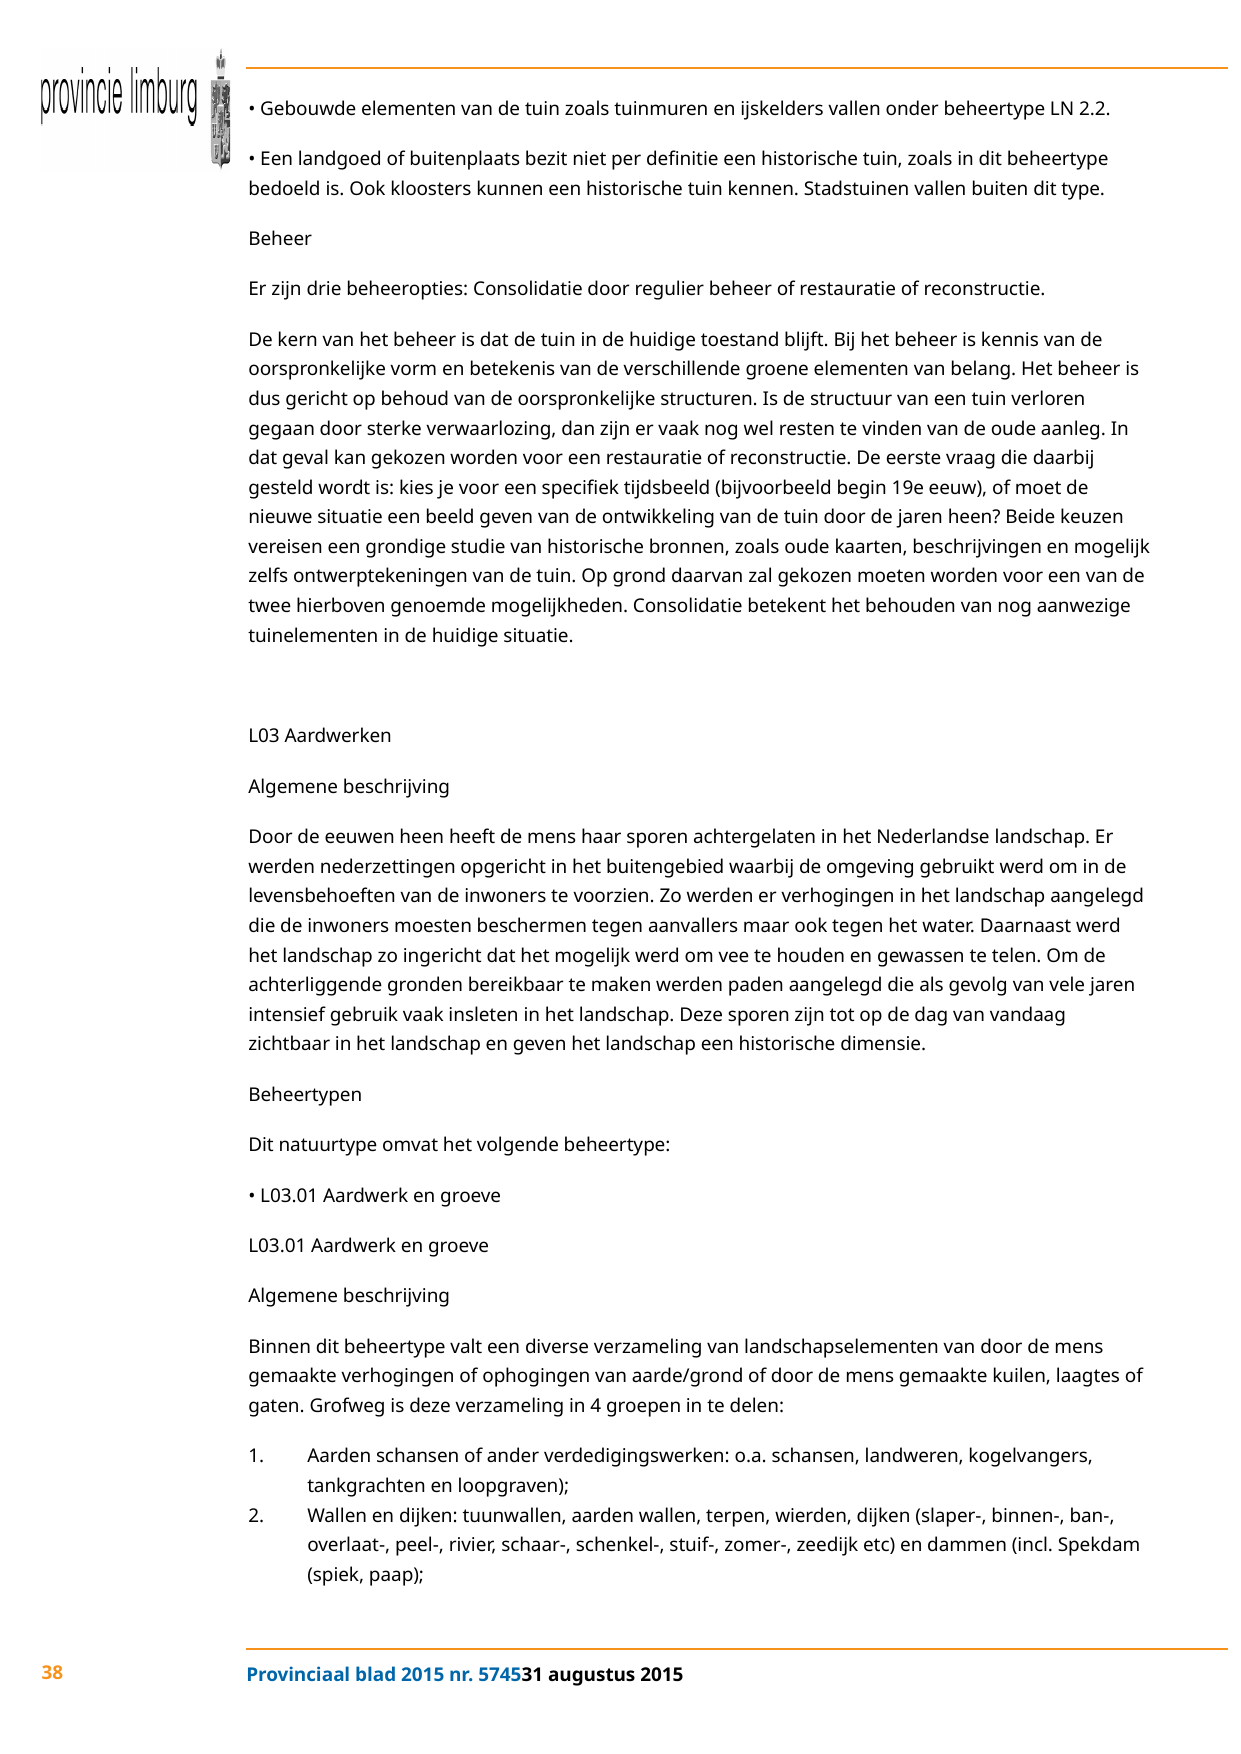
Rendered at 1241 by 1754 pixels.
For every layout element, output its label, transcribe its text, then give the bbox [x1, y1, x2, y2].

list Wallen en dijken: tuunwallen, aarden wallen, terpen, wierden, dijken (slaper-, binnen-, ban-, overlaat-, peel-, rivier, schaar-, schenkel-, stuif-, zomer-, zeedijk etc) en dammen (incl. Spekdam (spiek, paap); [248, 1502, 1152, 1587]
text L03.01 Aardwerk en groeve [248, 1232, 1152, 1258]
text • Een landgoed of buitenplaats bezit niet per definitie een historische tuin, zoals in dit beheertype bedoeld is. Ook kloosters kunnen een historische tuin kennen. Stadstuinen vallen buiten dit type. [248, 145, 1152, 201]
text Door de eeuwen heen heeft de mens haar sporen achtergelaten in het Nederlandse landschap. Er werden nederzettingen opgericht in het buitengebied waarbij de omgeving gebruikt werd om in de levensbehoeften van de inwoners te voorzien. Zo werden er verhogingen in het landschap aangelegd die de inwoners moesten beschermen tegen aanvallers maar ook tegen het water. Daarnaast werd het landschap zo ingericht dat het mogelijk werd om vee te houden en gewassen te telen. Om de achterliggende gronden bereikbaar te maken werden paden aangelegd die als gevolg van vele jaren intensief gebruik vaak insleten in het landschap. Deze sporen zijn tot op de dag van vandaag zichtbaar in het landschap en geven het landschap een historische dimensie. [248, 823, 1152, 1056]
text • Gebouwde elementen van de tuin zoals tuinmuren en ijskelders vallen onder beheertype LN 2.2. [248, 95, 1152, 121]
text Er zijn drie beheeropties: Consolidatie door regulier beheer of restauratie of reconstructie. [248, 276, 1152, 301]
text Algemene beschrijving [248, 773, 1152, 799]
text Algemene beschrijving [248, 1283, 1152, 1308]
picture [41, 47, 231, 172]
text Beheer [248, 225, 1152, 251]
text • L03.01 Aardwerk en groeve [248, 1182, 1152, 1208]
text Binnen dit beheertype valt een diverse verzameling van landschapselementen van door de mens gemaakte verhogingen of ophogingen van aarde/grond of door de mens gemaakte kuilen, laagtes of gaten. Grofweg is deze verzameling in 4 groepen in te delen: [248, 1333, 1152, 1418]
text L03 Aardwerken [248, 723, 1152, 748]
text Beheertypen [248, 1081, 1152, 1107]
text Dit natuurtype omvat het volgende beheertype: [248, 1131, 1152, 1157]
list Aarden schansen of ander verdedigingswerken: o.a. schansen, landweren, kogelvangers, tankgrachten en loopgraven); [248, 1443, 1152, 1498]
text De kern van het beheer is dat de tuin in de huidige toestand blijft. Bij het beheer is kennis van de oorspronkelijke vorm en betekenis van de verschillende groene elementen van belang. Het beheer is dus gericht op behoud van de oorspronkelijke structuren. Is de structuur van een tuin verloren gegaan door sterke verwaarlozing, dan zijn er vaak nog wel resten te vinden van de oude aanleg. In dat geval kan gekozen worden voor een restauratie of reconstructie. De eerste vraag die daarbij gesteld wordt is: kies je voor een specifiek tijdsbeeld (bijvoorbeeld begin 19e eeuw), of moet de nieuwe situatie een beeld geven van de ontwikkeling van de tuin door de jaren heen? Beide keuzen vereisen een grondige studie van historische bronnen, zoals oude kaarten, beschrijvingen en mogelijk zelfs ontwerptekeningen van de tuin. Op grond daarvan zal gekozen moeten worden voor een van de twee hierboven genoemde mogelijkheden. Consolidatie betekent het behouden van nog aanwezige tuinelementen in de huidige situatie. [248, 326, 1152, 648]
